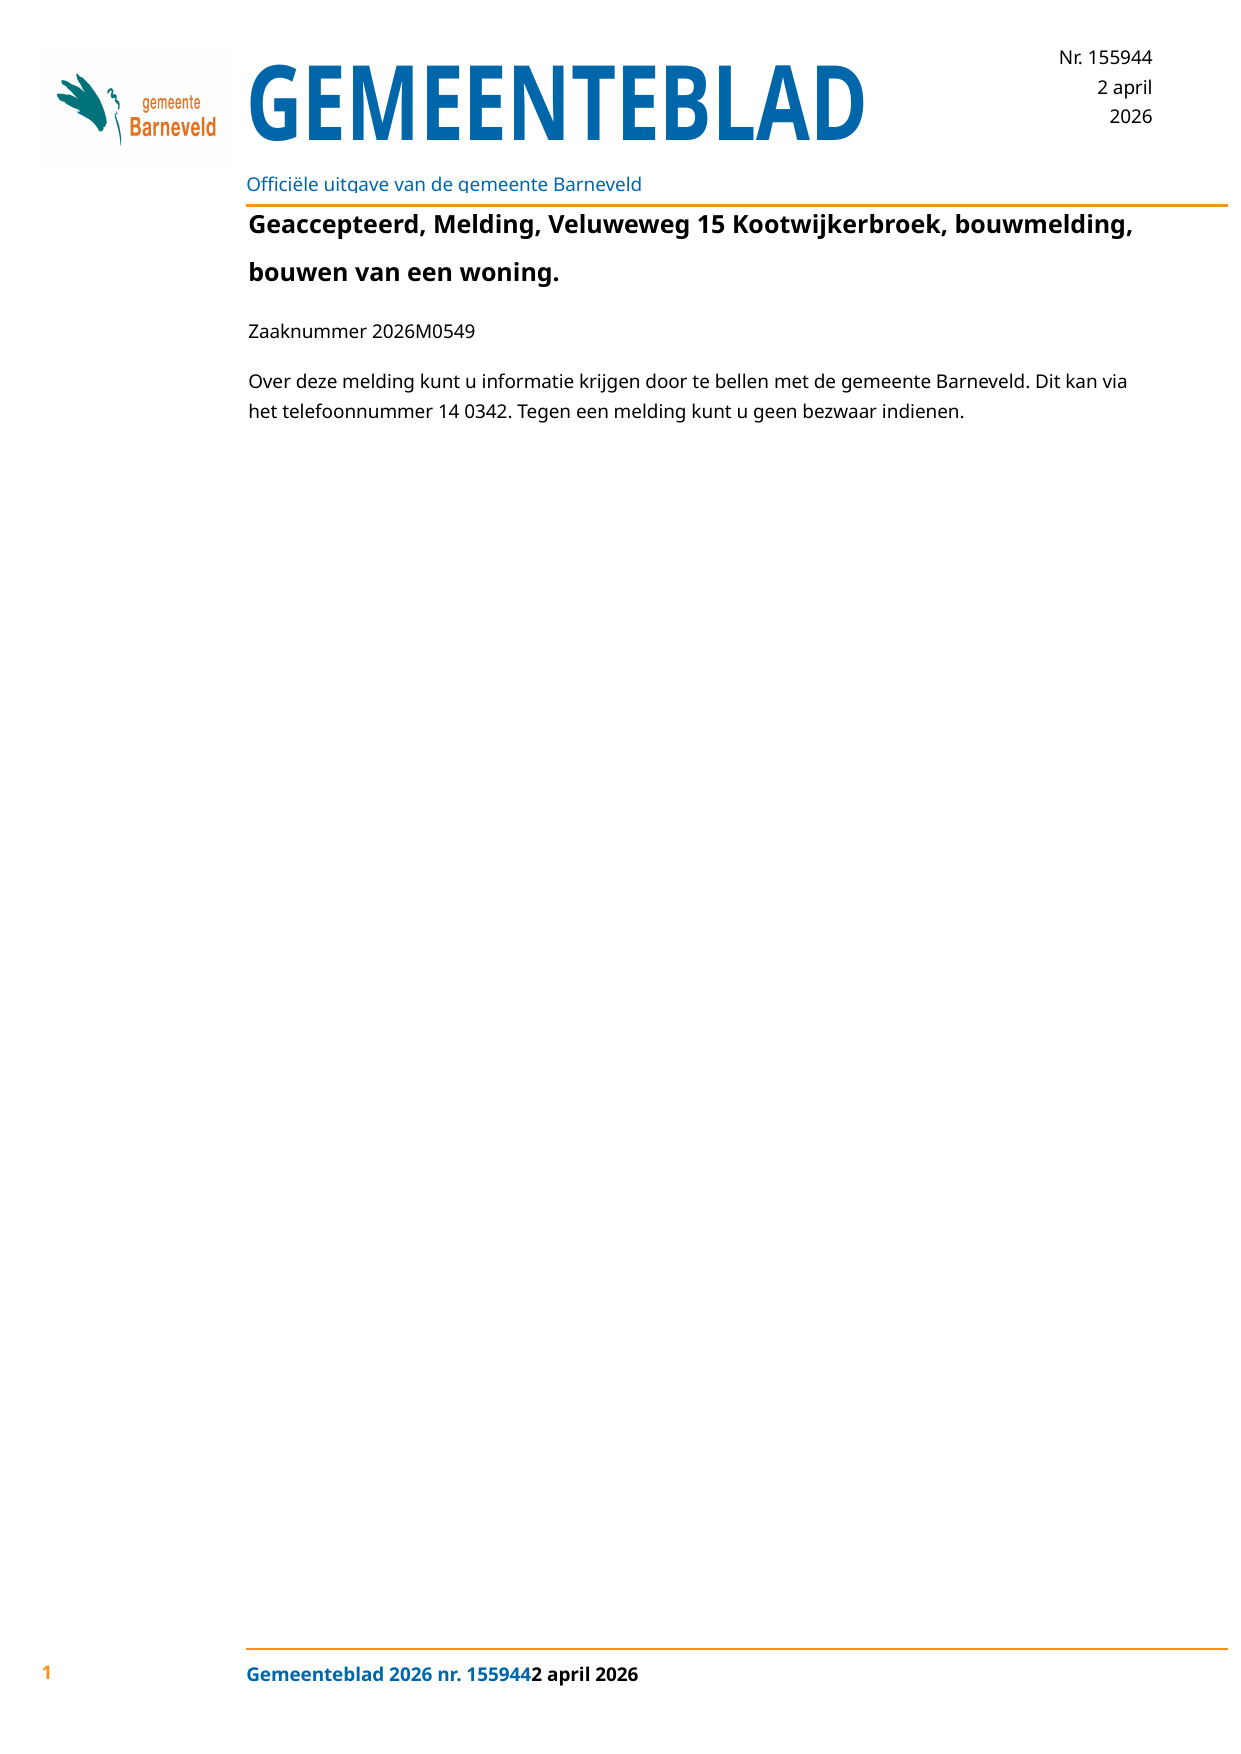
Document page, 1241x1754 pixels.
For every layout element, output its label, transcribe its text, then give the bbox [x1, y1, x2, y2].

text Geaccepteerd, Melding, Veluweweg 15 Kootwijkerbroek, bouwmelding, bouwen van een woning. [248, 207, 1152, 288]
text Zaaknummer 2026M0549 [248, 318, 1152, 344]
picture [41, 47, 231, 172]
text Over deze melding kunt u informatie krijgen door te bellen met de gemeente Barneveld. Dit kan via het telefoonnummer 14 0342. Tegen een melding kunt u geen bezwaar indienen. [248, 368, 1152, 424]
